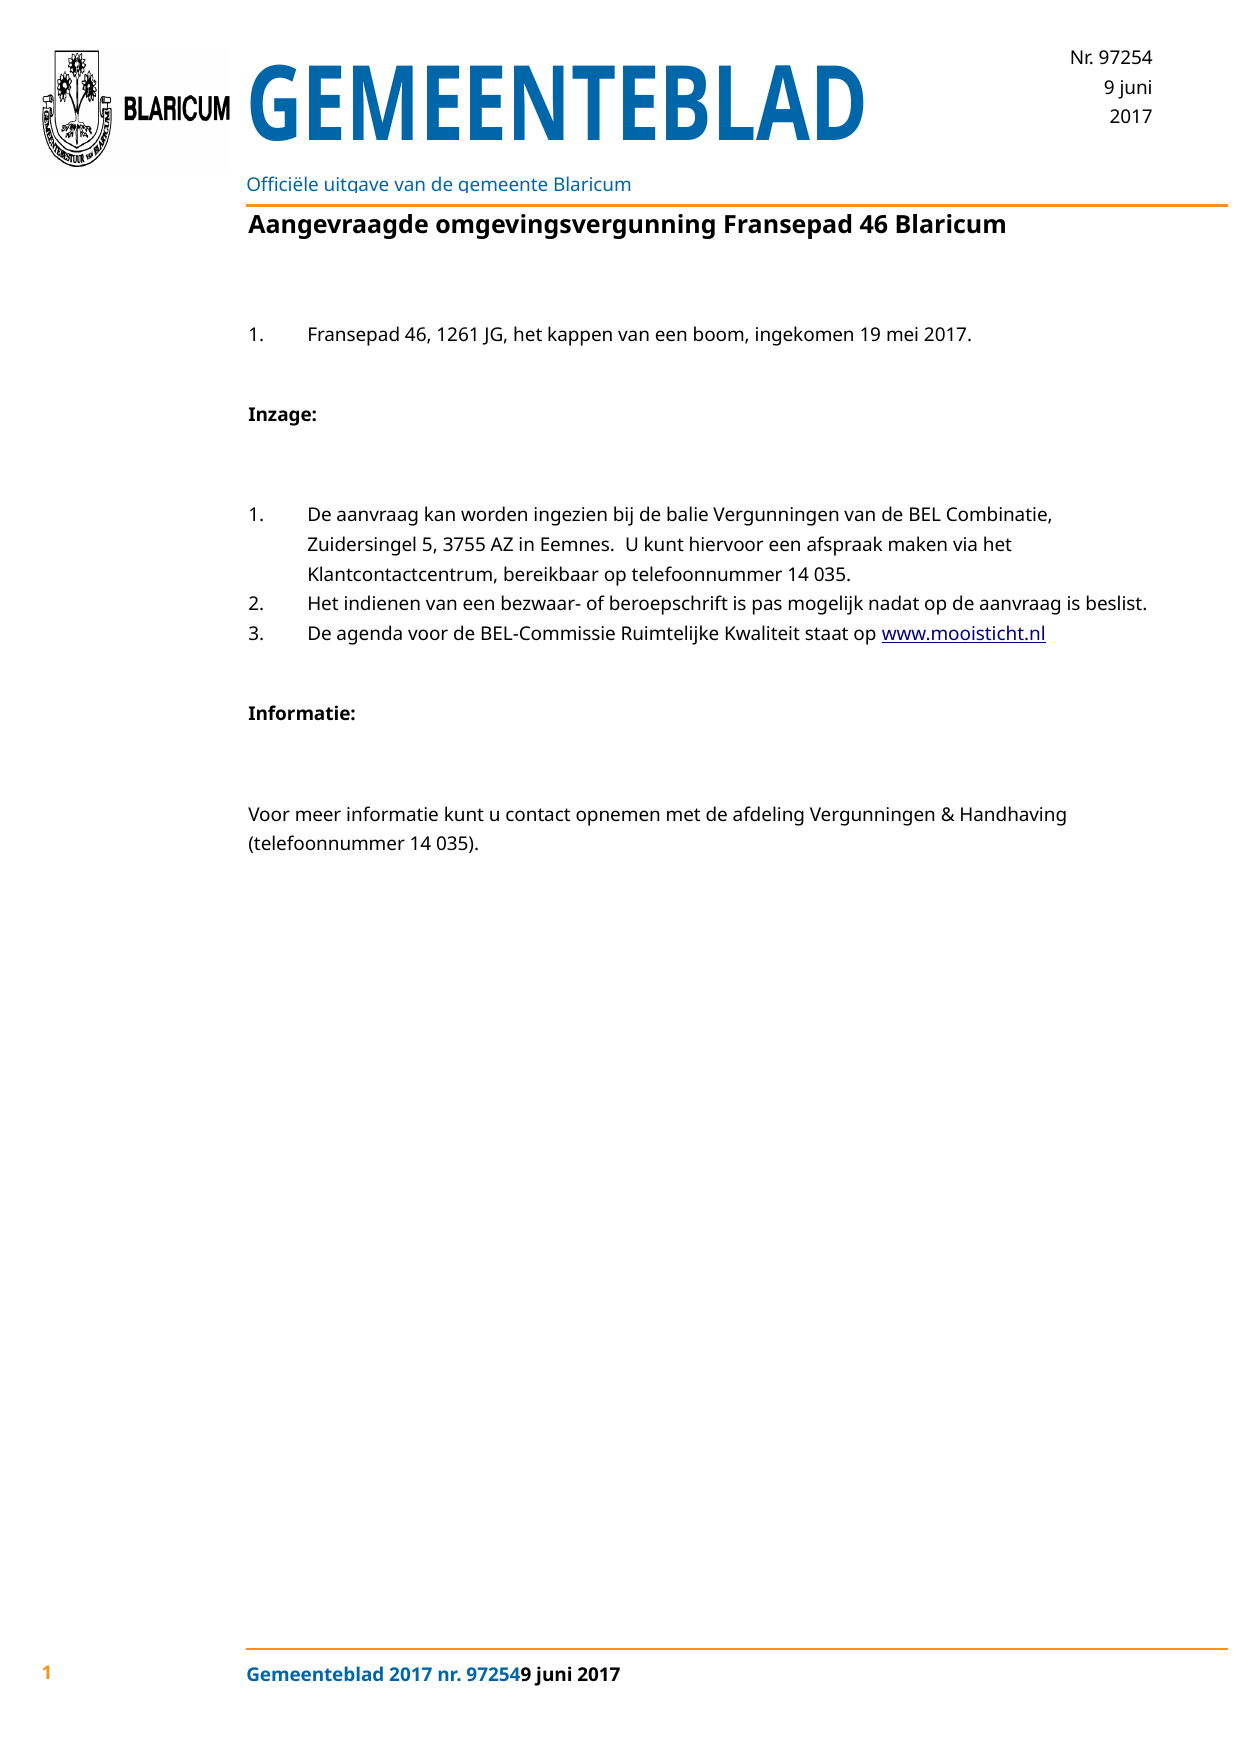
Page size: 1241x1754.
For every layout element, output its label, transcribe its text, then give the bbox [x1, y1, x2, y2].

list De aanvraag kan worden ingezien bij de balie Vergunningen van de BEL Combinatie, Zuidersingel 5, 3755 AZ in Eemnes. U kunt hiervoor een afspraak maken via het Klantcontactcentrum, bereikbaar op telefoonnummer 14 035. [248, 502, 1152, 586]
text Informatie: [248, 700, 1152, 726]
text Inzage: [248, 401, 1152, 426]
list De agenda voor de BEL-Commissie Ruimtelijke Kwaliteit staat op www.mooisticht.nl [248, 620, 1152, 646]
list Fransepad 46, 1261 JG, het kappen van een boom, ingekomen 19 mei 2017. [248, 321, 1152, 346]
list Het indienen van een bezwaar- of beroepschrift is pas mogelijk nadat op de aanvraag is beslist. [248, 590, 1152, 616]
text Voor meer informatie kunt u contact opnemen met de afdeling Vergunningen & Handhaving (telefoonnummer 14 035). [248, 801, 1152, 856]
picture [41, 47, 231, 172]
text Aangevraagde omgevingsvergunning Fransepad 46 Blaricum [248, 207, 1152, 241]
